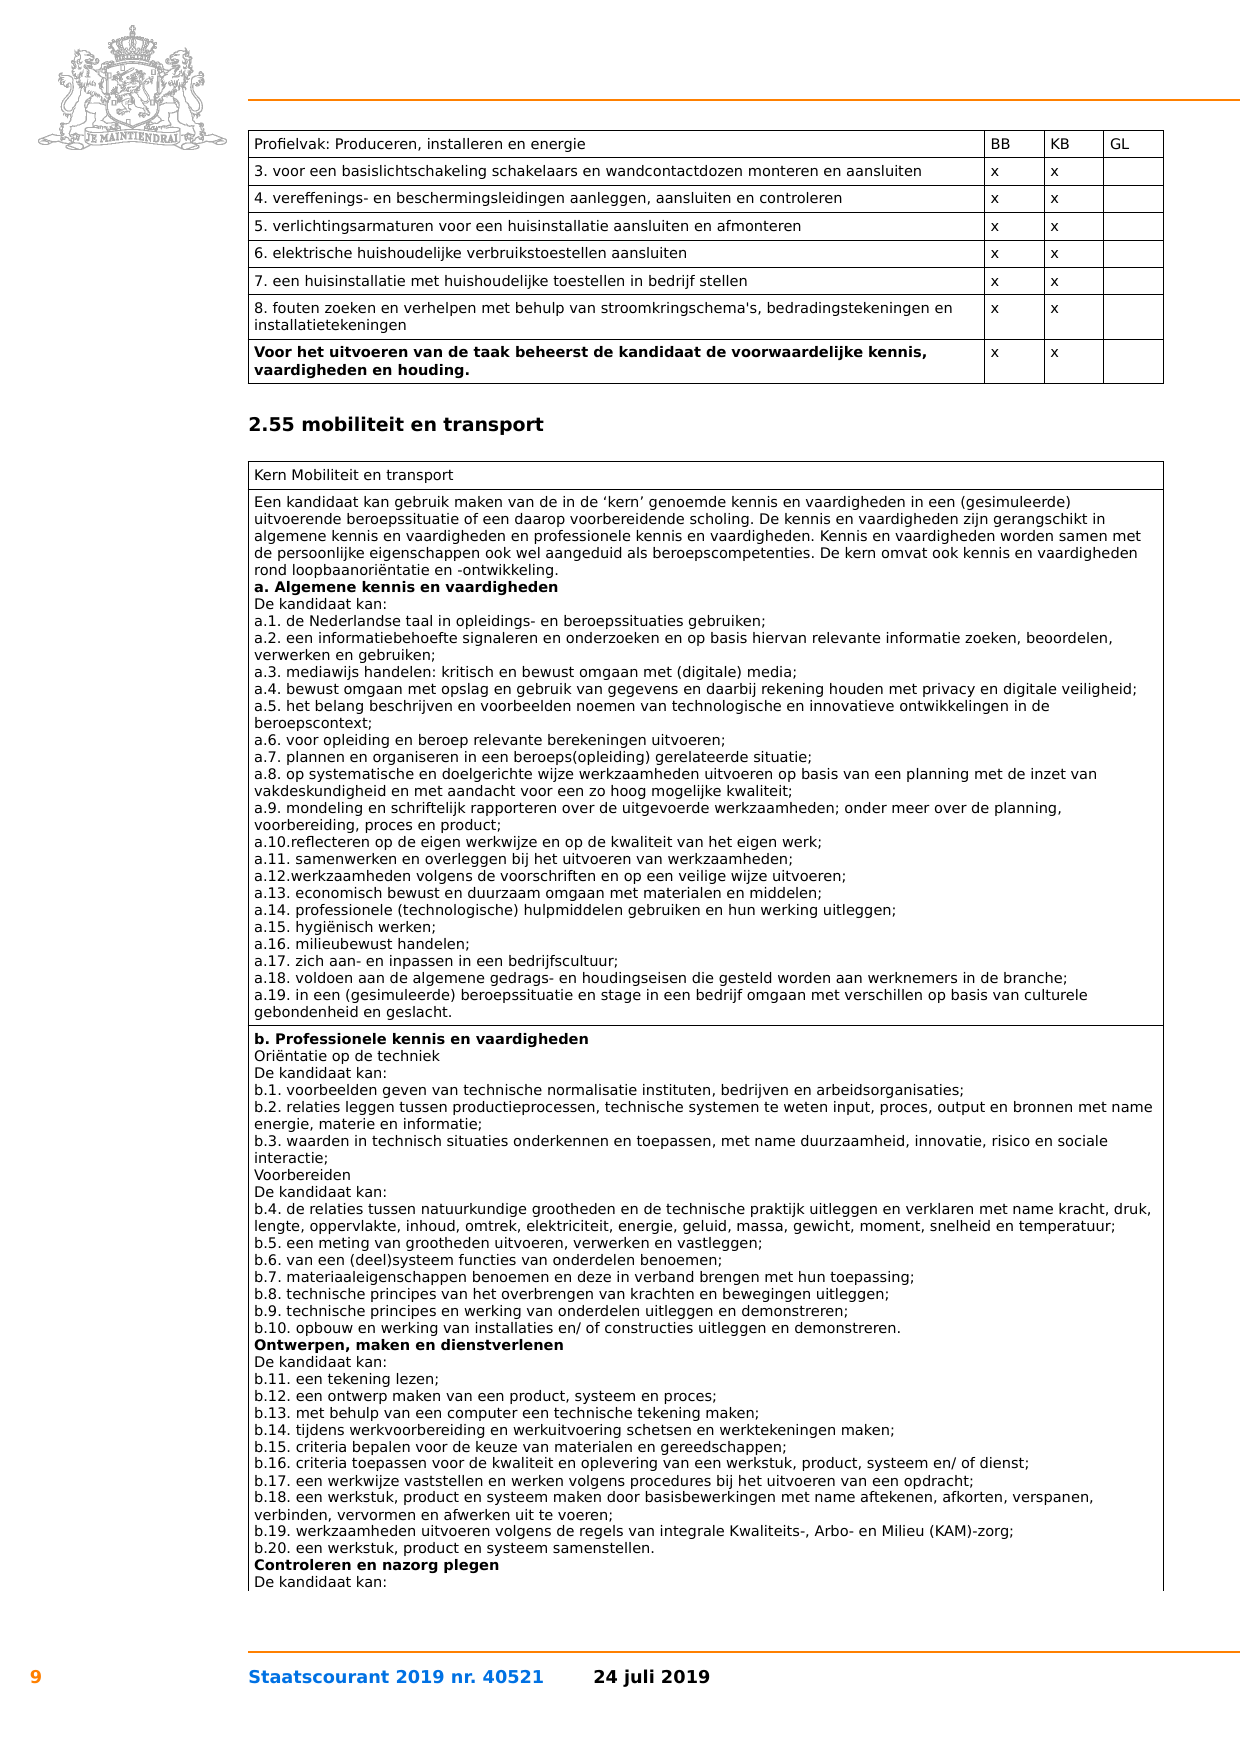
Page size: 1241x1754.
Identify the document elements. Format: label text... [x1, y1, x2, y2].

table_cell b.17. een werkwijze vaststellen en werken volgens procedures bij het uitvoeren van een opdracht; [249, 1473, 1163, 1489]
table_cell [1104, 186, 1163, 212]
table_cell 6. elektrische huishoudelijke verbruikstoestellen aansluiten [249, 241, 984, 267]
table_cell x [985, 295, 1044, 339]
table_cell [1104, 340, 1163, 383]
table_cell b.12. een ontwerp maken van een product, systeem en proces; [249, 1388, 1163, 1404]
table_cell b.11. een tekening lezen; [249, 1371, 1163, 1387]
table_header GL [1104, 131, 1163, 157]
table_cell b.13. met behulp van een computer een technische tekening maken; [249, 1405, 1163, 1421]
table_header BB [985, 131, 1044, 157]
table_cell [1104, 241, 1163, 267]
table_cell b.19. werkzaamheden uitvoeren volgens de regels van integrale Kwaliteits-, Arbo- en Milieu (KAM)-zorg; [249, 1523, 1163, 1540]
table_cell x [1045, 295, 1103, 339]
table_cell Een kandidaat kan gebruik maken van de in de ‘kern’ genoemde kennis en vaardigheden in een (gesimuleerde) uitvoerende beroepssituatie of een daarop voorbereidende scholing. De kennis en vaardigheden zijn gerangschikt in algemene kennis en vaardigheden en professionele kennis en vaardigheden. Kennis en vaardigheden worden samen met de persoonlijke eigenschappen ook wel aangeduid als beroepscompetenties. De kern omvat ook kennis en vaardigheden rond loopbaanoriëntatie en -ontwikkeling. [249, 490, 1163, 579]
table_cell b.10. opbouw en werking van installaties en/ of constructies uitleggen en demonstreren. [249, 1320, 1163, 1337]
table_cell b.14. tijdens werkvoorbereiding en werkuitvoering schetsen en werktekeningen maken; [249, 1421, 1163, 1438]
table_cell Ontwerpen, maken en dienstverlenen De kandidaat kan: [249, 1337, 1163, 1371]
table_cell x [985, 340, 1044, 383]
table_header Profielvak: Produceren, installeren en energie [249, 131, 984, 157]
table_cell 5. verlichtingsarmaturen voor een huisinstallatie aansluiten en afmonteren [249, 213, 984, 239]
table_cell b.7. materiaaleigenschappen benoemen en deze in verband brengen met hun toepassing; [249, 1269, 1163, 1286]
table_cell b.15. criteria bepalen voor de keuze van materialen en gereedschappen; [249, 1439, 1163, 1455]
table_cell x [985, 241, 1044, 267]
table_cell [1104, 213, 1163, 239]
table_cell x [1045, 158, 1103, 185]
table_cell [1104, 268, 1163, 294]
table_cell b.8. technische principes van het overbrengen van krachten en bewegingen uitleggen; [249, 1286, 1163, 1303]
table_cell [1104, 295, 1163, 339]
table_cell b.6. van een (deel)systeem functies van onderdelen benoemen; [249, 1252, 1163, 1269]
table_cell a. Algemene kennis en vaardigheden De kandidaat kan: a.1. de Nederlandse taal in opleidings- en beroepssituaties gebruiken; a.2. een informatiebehoefte signaleren en onderzoeken en op basis hiervan relevante informatie zoeken, beoordelen, verwerken en gebruiken; a.3. mediawijs handelen: kritisch en bewust omgaan met (digitale) media; a.4. bewust omgaan met opslag en gebruik van gegevens en daarbij rekening houden met privacy en digitale veiligheid; a.5. het belang beschrijven en voorbeelden noemen van technologische en innovatieve ontwikkelingen in de beroepscontext; a.6. voor opleiding en beroep relevante berekeningen uitvoeren; a.7. plannen en organiseren in een beroeps(opleiding) gerelateerde situatie; a.8. op systematische en doelgerichte wijze werkzaamheden uitvoeren op basis van een planning met de inzet van vakdeskundigheid en met aandacht voor een zo hoog mogelijke kwaliteit; a.9. mondeling en schriftelijk rapporteren over de uitgevoerde werkzaamheden; onder meer over de planning, voorbereiding, proces en product; a.10.reflecteren op de eigen werkwijze en op de kwaliteit van het eigen werk; a.11. samenwerken en overleggen bij het uitvoeren van werkzaamheden; a.12.werkzaamheden volgens de voorschriften en op een veilige wijze uitvoeren; a.13. economisch bewust en duurzaam omgaan met materialen en middelen; a.14. professionele (technologische) hulpmiddelen gebruiken en hun werking uitleggen; a.15. hygiënisch werken; a.16. milieubewust handelen; a.17. zich aan- en inpassen in een bedrijfscultuur; a.18. voldoen aan de algemene gedrags- en houdingseisen die gesteld worden aan werknemers in de branche; a.19. in een (gesimuleerde) beroepssituatie en stage in een bedrijf omgaan met verschillen op basis van culturele gebondenheid en geslacht. [249, 579, 1163, 1025]
subtitle 2.55 mobiliteit en transport [248, 414, 1163, 436]
table_cell b.18. een werkstuk, product en systeem maken door basisbewerkingen met name aftekenen, afkorten, verspanen, verbinden, vervormen en afwerken uit te voeren; [249, 1489, 1163, 1523]
table_cell 4. vereffenings- en beschermingsleidingen aanleggen, aansluiten en controleren [249, 186, 984, 212]
table_cell b.16. criteria toepassen voor de kwaliteit en oplevering van een werkstuk, product, systeem en/ of dienst; [249, 1455, 1163, 1472]
table_cell b. Professionele kennis en vaardigheden Oriëntatie op de techniek De kandidaat kan: b.1. voorbeelden geven van technische normalisatie instituten, bedrijven en arbeidsorganisaties; b.2. relaties leggen tussen productieprocessen, technische systemen te weten input, proces, output en bronnen met name energie, materie en informatie; b.3. waarden in technisch situaties onderkennen en toepassen, met name duurzaamheid, innovatie, risico en sociale interactie; [249, 1026, 1163, 1167]
picture [38, 25, 227, 150]
table_header Kern Mobiliteit en transport [249, 462, 1163, 488]
table_cell b.20. een werkstuk, product en systeem samenstellen. Controleren en nazorg plegen De kandidaat kan: [249, 1540, 1163, 1591]
table_cell Voor het uitvoeren van de taak beheerst de kandidaat de voorwaardelijke kennis, vaardigheden en houding. [249, 340, 984, 383]
table_cell [1104, 158, 1163, 185]
table_cell 7. een huisinstallatie met huishoudelijke toestellen in bedrijf stellen [249, 268, 984, 294]
table_header KB [1045, 131, 1103, 157]
table_cell x [985, 186, 1044, 212]
table_cell x [985, 213, 1044, 239]
table_cell x [985, 268, 1044, 294]
table_cell 3. voor een basislichtschakeling schakelaars en wandcontactdozen monteren en aansluiten [249, 158, 984, 185]
table_cell x [1045, 241, 1103, 267]
table_cell x [1045, 186, 1103, 212]
table_cell b.9. technische principes en werking van onderdelen uitleggen en demonstreren; [249, 1303, 1163, 1319]
table_cell x [985, 158, 1044, 185]
table_cell b.5. een meting van grootheden uitvoeren, verwerken en vastleggen; [249, 1235, 1163, 1252]
table_cell Voorbereiden De kandidaat kan: b.4. de relaties tussen natuurkundige grootheden en de technische praktijk uitleggen en verklaren met name kracht, druk, lengte, oppervlakte, inhoud, omtrek, elektriciteit, energie, geluid, massa, gewicht, moment, snelheid en temperatuur; [249, 1167, 1163, 1235]
table_cell 8. fouten zoeken en verhelpen met behulp van stroomkringschema's, bedradingstekeningen en installatietekeningen [249, 295, 984, 339]
table_cell x [1045, 268, 1103, 294]
table_cell x [1045, 340, 1103, 383]
table_cell x [1045, 213, 1103, 239]
